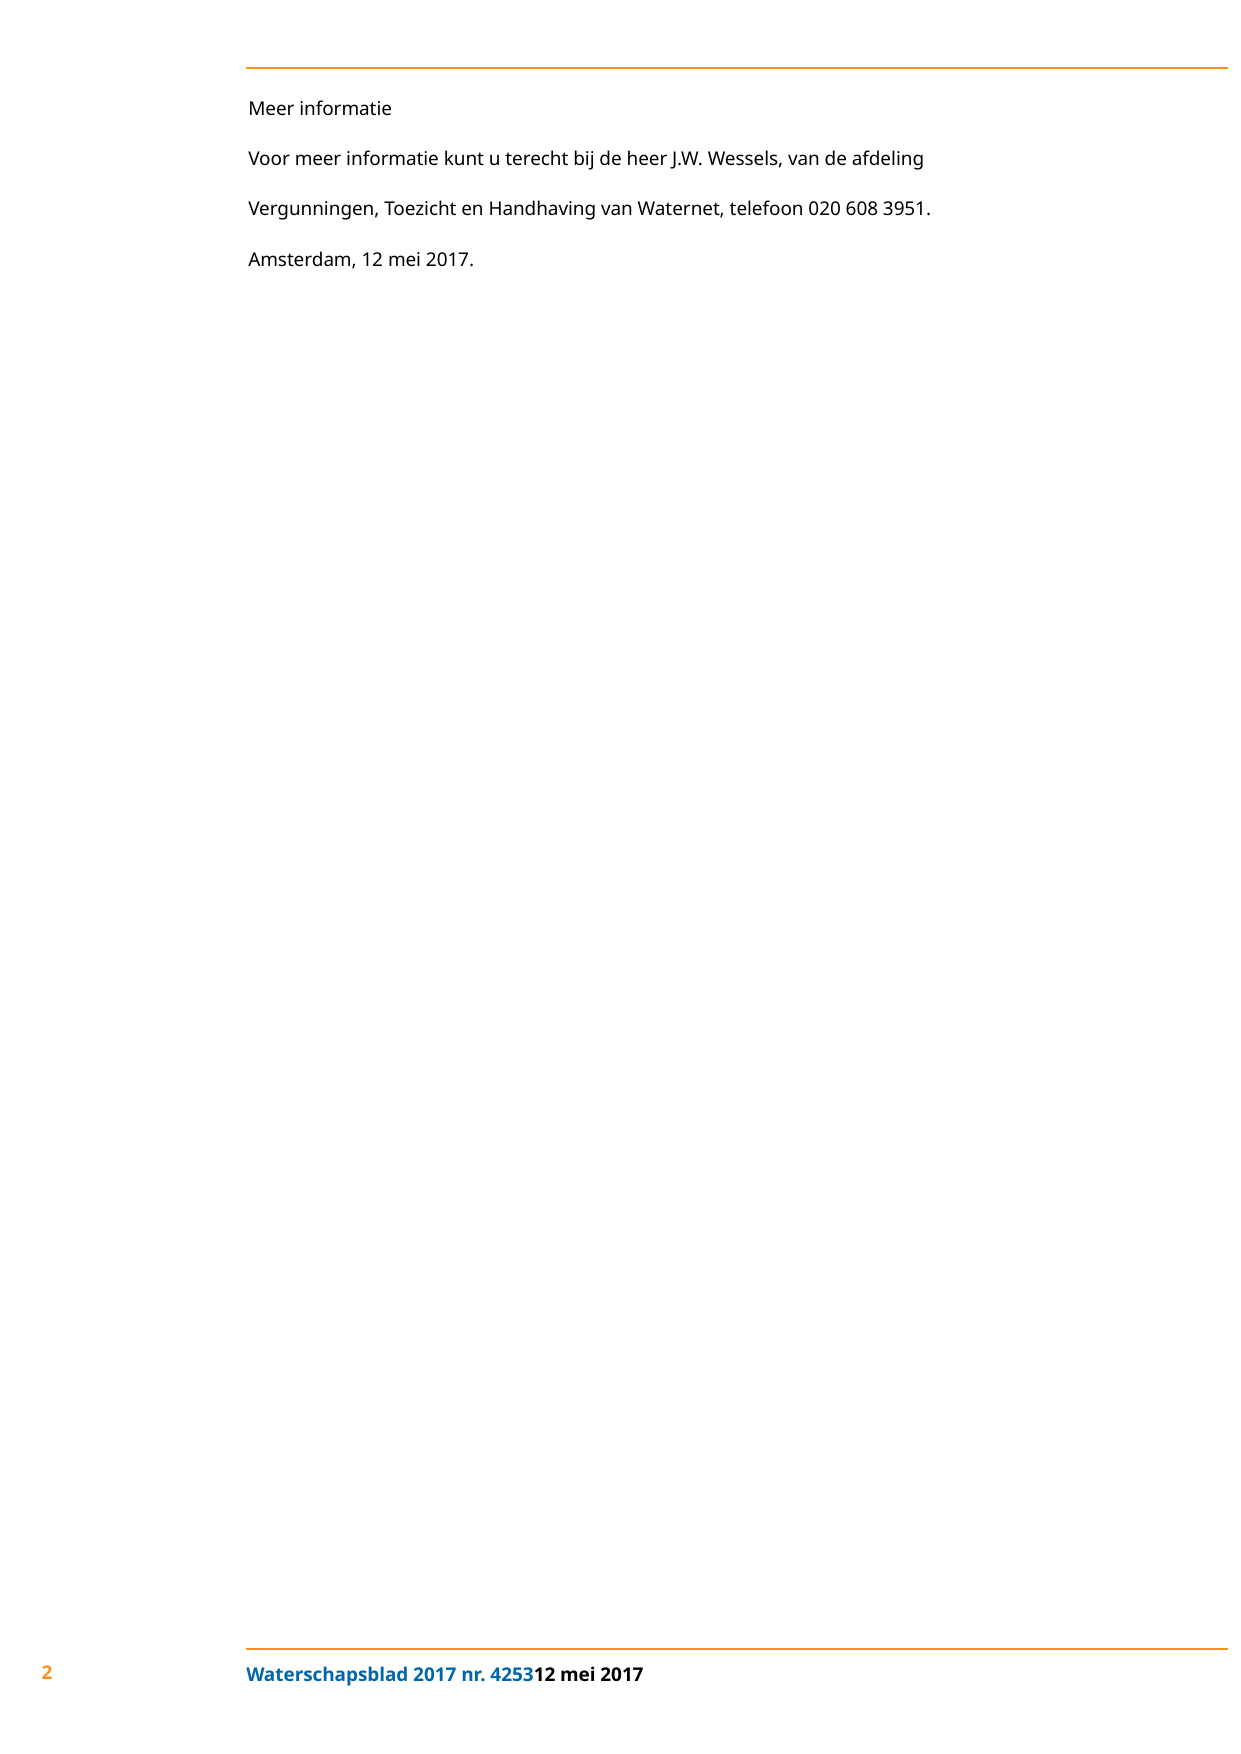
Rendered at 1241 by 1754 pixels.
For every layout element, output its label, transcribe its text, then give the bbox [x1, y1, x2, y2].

picture [41, 47, 231, 172]
text Meer informatie [248, 95, 1152, 121]
text Vergunningen, Toezicht en Handhaving van Waternet, telefoon 020 608 3951. [248, 196, 1152, 221]
text Voor meer informatie kunt u terecht bij de heer J.W. Wessels, van de afdeling [248, 145, 1152, 171]
text Amsterdam, 12 mei 2017. [248, 246, 1152, 272]
